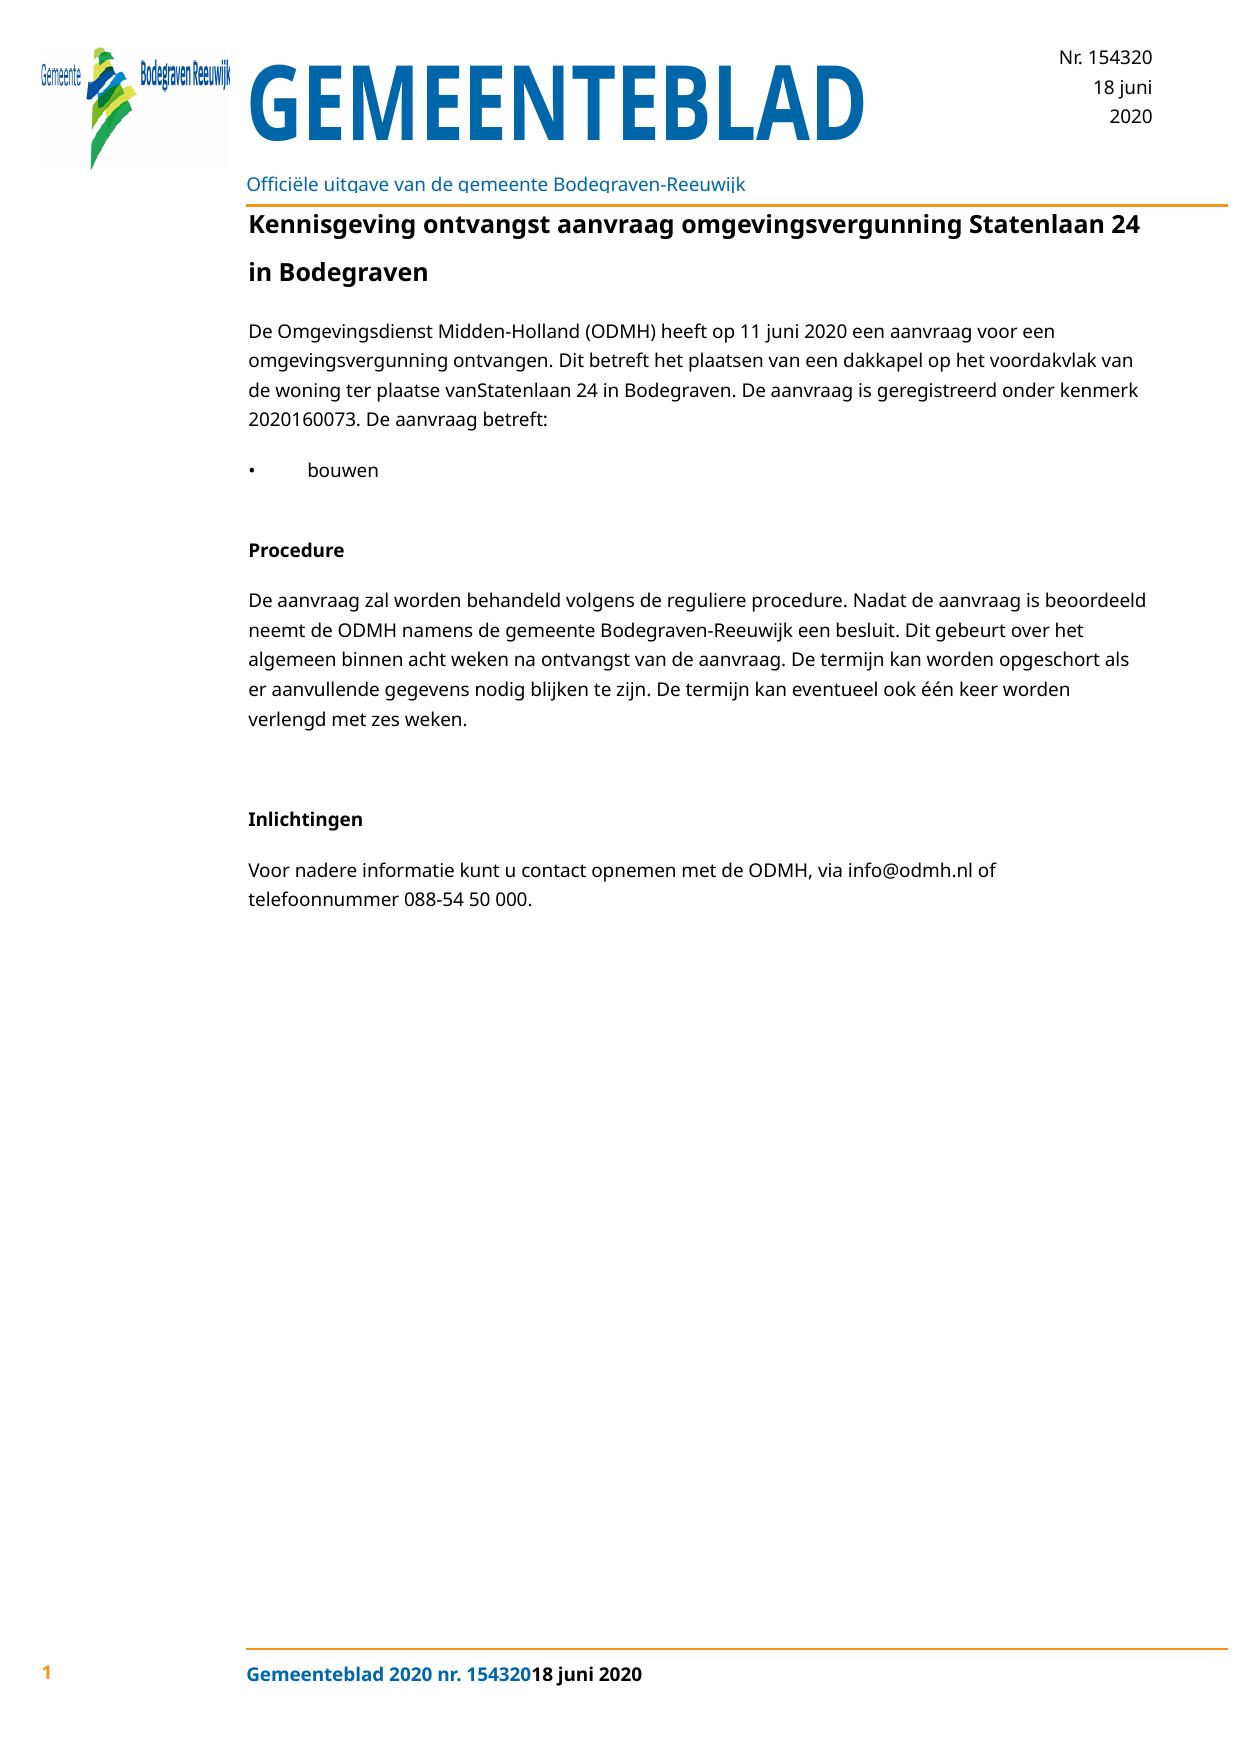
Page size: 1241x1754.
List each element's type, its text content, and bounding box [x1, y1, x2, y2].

picture [41, 47, 231, 172]
text Kennisgeving ontvangst aanvraag omgevingsvergunning Statenlaan 24 in Bodegraven [248, 207, 1152, 288]
text Voor nadere informatie kunt u contact opnemen met de ODMH, via info@odmh.nl of telefoonnummer 088-54 50 000. [248, 857, 1152, 912]
text Procedure [248, 537, 1152, 563]
list bouwen [248, 457, 1152, 483]
text De Omgevingsdienst Midden-Holland (ODMH) heeft op 11 juni 2020 een aanvraag voor een omgevingsvergunning ontvangen. Dit betreft het plaatsen van een dakkapel op het voordakvlak van de woning ter plaatse vanStatenlaan 24 in Bodegraven. De aanvraag is geregistreerd onder kenmerk 2020160073. De aanvraag betreft: [248, 318, 1152, 432]
text De aanvraag zal worden behandeld volgens de reguliere procedure. Nadat de aanvraag is beoordeeld neemt de ODMH namens de gemeente Bodegraven-Reeuwijk een besluit. Dit gebeurt over het algemeen binnen acht weken na ontvangst van de aanvraag. De termijn kan worden opgeschort als er aanvullende gegevens nodig blijken te zijn. De termijn kan eventueel ook één keer worden verlengd met zes weken. [248, 587, 1152, 732]
text Inlichtingen [248, 807, 1152, 832]
